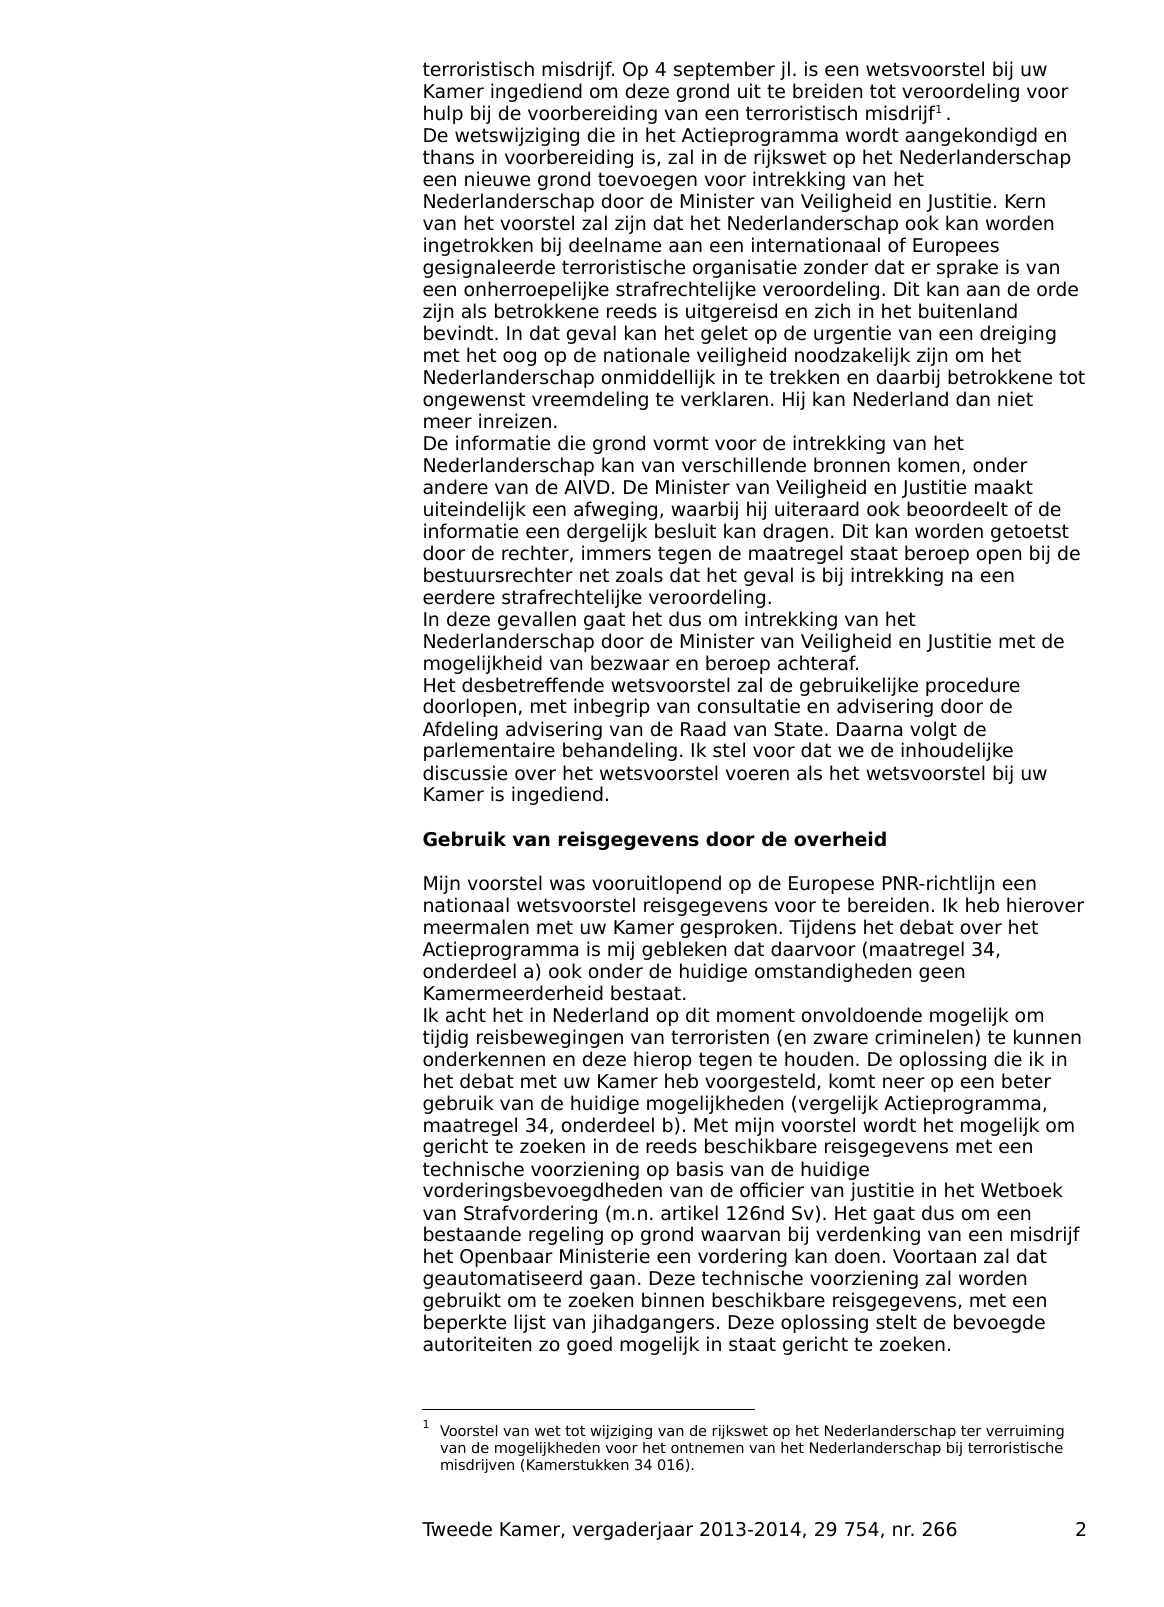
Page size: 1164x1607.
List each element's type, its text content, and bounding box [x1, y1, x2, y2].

text Voorstel van wet tot wijziging van de rijkswet op het Nederlanderschap ter verruiming van de mogelijkheden voor het ontnemen van het Nederlanderschap bij terroristische misdrijven (Kamerstukken 34 016). [422, 1418, 1087, 1474]
text Ik acht het in Nederland op dit moment onvoldoende mogelijk om tijdig reisbewegingen van terroristen (en zware criminelen) te kunnen onderkennen en deze hierop tegen te houden. De oplossing die ik in het debat met uw Kamer heb voorgesteld, komt neer op een beter gebruik van de huidige mogelijkheden (vergelijk Actieprogramma, maatregel 34, onderdeel b). Met mijn voorstel wordt het mogelijk om gericht te zoeken in de reeds beschikbare reisgegevens met een technische voorziening op basis van de huidige vorderingsbevoegdheden van de officier van justitie in het Wetboek van Strafvordering (m.n. artikel 126nd Sv). Het gaat dus om een bestaande regeling op grond waarvan bij verdenking van een misdrijf het Openbaar Ministerie een vordering kan doen. Voortaan zal dat geautomatiseerd gaan. Deze technische voorziening zal worden gebruikt om te zoeken binnen beschikbare reisgegevens, met een beperkte lijst van jihadgangers. Deze oplossing stelt de bevoegde autoriteiten zo goed mogelijk in staat gericht te zoeken. [422, 1004, 1087, 1356]
subtitle Gebruik van reisgegevens door de overheid [422, 828, 1087, 851]
text De wetswijziging die in het Actieprogramma wordt aangekondigd en thans in voorbereiding is, zal in de rijkswet op het Nederlanderschap een nieuwe grond toevoegen voor intrekking van het Nederlanderschap door de Minister van Veiligheid en Justitie. Kern van het voorstel zal zijn dat het Nederlanderschap ook kan worden ingetrokken bij deelname aan een internationaal of Europees gesignaleerde terroristische organisatie zonder dat er sprake is van een onherroepelijke strafrechtelijke veroordeling. Dit kan aan de orde zijn als betrokkene reeds is uitgereisd en zich in het buitenland bevindt. In dat geval kan het gelet op de urgentie van een dreiging met het oog op de nationale veiligheid noodzakelijk zijn om het Nederlanderschap onmiddellijk in te trekken en daarbij betrokkene tot ongewenst vreemdeling te verklaren. Hij kan Nederland dan niet meer inreizen. [422, 125, 1087, 433]
text Mijn voorstel was vooruitlopend op de Europese PNR-richtlijn een nationaal wetsvoorstel reisgegevens voor te bereiden. Ik heb hierover meermalen met uw Kamer gesproken. Tijdens het debat over het Actieprogramma is mij gebleken dat daarvoor (maatregel 34, onderdeel a) ook onder de huidige omstandigheden geen Kamermeerderheid bestaat. [422, 873, 1087, 1004]
text In deze gevallen gaat het dus om intrekking van het Nederlanderschap door de Minister van Veiligheid en Justitie met de mogelijkheid van bezwaar en beroep achteraf. [422, 608, 1087, 674]
text Het desbetreffende wetsvoorstel zal de gebruikelijke procedure doorlopen, met inbegrip van consultatie en advisering door de Afdeling advisering van de Raad van State. Daarna volgt de parlementaire behandeling. Ik stel voor dat we de inhoudelijke discussie over het wetsvoorstel voeren als het wetsvoorstel bij uw Kamer is ingediend. [422, 674, 1087, 806]
text terroristisch misdrijf. Op 4 september jl. is een wetsvoorstel bij uw Kamer ingediend om deze grond uit te breiden tot veroordeling voor hulp bij de voorbereiding van een terroristisch misdrijf. [422, 59, 1087, 125]
text De informatie die grond vormt voor de intrekking van het Nederlanderschap kan van verschillende bronnen komen, onder andere van de AIVD. De Minister van Veiligheid en Justitie maakt uiteindelijk een afweging, waarbij hij uiteraard ook beoordeelt of de informatie een dergelijk besluit kan dragen. Dit kan worden getoetst door de rechter, immers tegen de maatregel staat beroep open bij de bestuursrechter net zoals dat het geval is bij intrekking na een eerdere strafrechtelijke veroordeling. [422, 433, 1087, 608]
